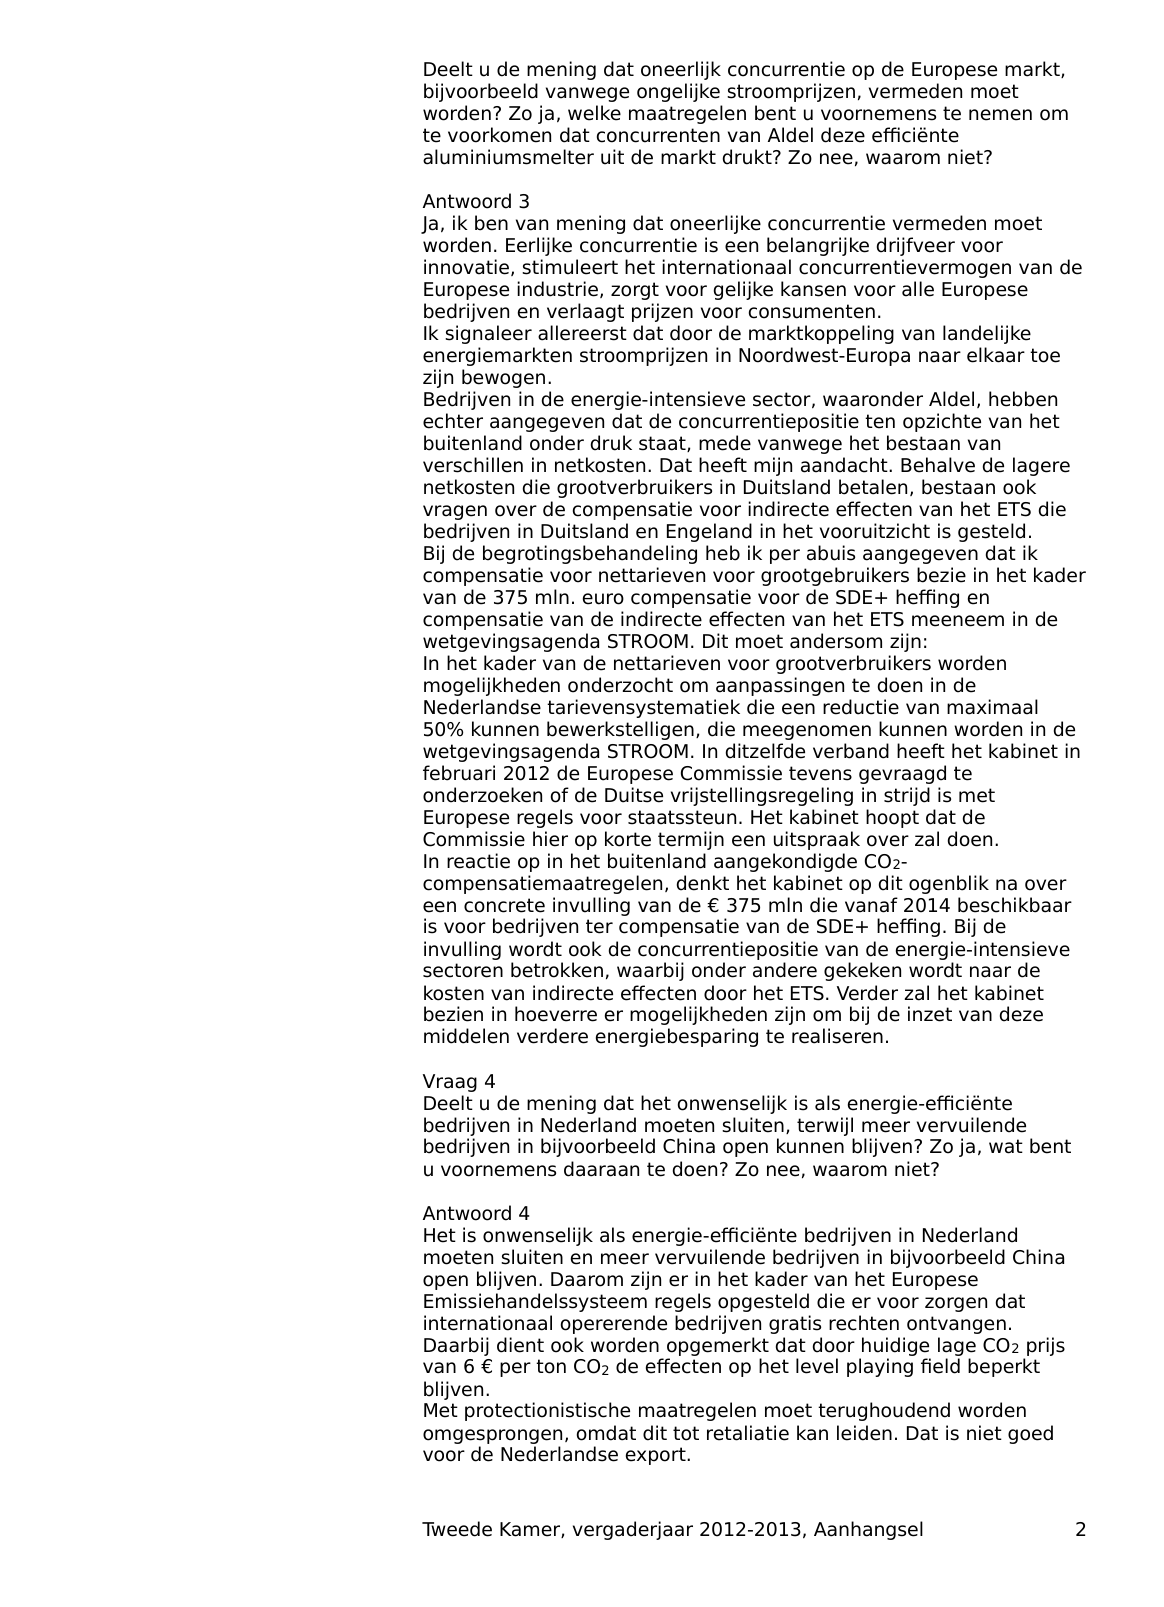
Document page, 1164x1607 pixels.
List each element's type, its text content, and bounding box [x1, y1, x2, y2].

text Vraag 4 [422, 1071, 1087, 1092]
text Antwoord 4 [422, 1203, 1087, 1224]
text Antwoord 3 [422, 191, 1087, 213]
text In het kader van de nettarieven voor grootverbruikers worden mogelijkheden onderzocht om aanpassingen te doen in de Nederlandse tarievensystematiek die een reductie van maximaal 50% kunnen bewerkstelligen, die meegenomen kunnen worden in de wetgevingsagenda STROOM. In ditzelfde verband heeft het kabinet in februari 2012 de Europese Commissie tevens gevraagd te onderzoeken of de Duitse vrijstellingsregeling in strijd is met Europese regels voor staatssteun. Het kabinet hoopt dat de Commissie hier op korte termijn een uitspraak over zal doen. [422, 653, 1087, 851]
text Bedrijven in de energie-intensieve sector, waaronder Aldel, hebben echter aangegeven dat de concurrentiepositie ten opzichte van het buitenland onder druk staat, mede vanwege het bestaan van verschillen in netkosten. Dat heeft mijn aandacht. Behalve de lagere netkosten die grootverbruikers in Duitsland betalen, bestaan ook vragen over de compensatie voor indirecte effecten van het ETS die bedrijven in Duitsland en Engeland in het vooruitzicht is gesteld. [422, 389, 1087, 543]
text Bij de begrotingsbehandeling heb ik per abuis aangegeven dat ik compensatie voor nettarieven voor grootgebruikers bezie in het kader van de 375 mln. euro compensatie voor de SDE+ heffing en compensatie van de indirecte effecten van het ETS meeneem in de wetgevingsagenda STROOM. Dit moet andersom zijn: [422, 543, 1087, 653]
text In reactie op in het buitenland aangekondigde CO2-compensatiemaatregelen, denkt het kabinet op dit ogenblik na over een concrete invulling van de € 375 mln die vanaf 2014 beschikbaar is voor bedrijven ter compensatie van de SDE+ heffing. Bij de invulling wordt ook de concurrentiepositie van de energie-intensieve sectoren betrokken, waarbij onder andere gekeken wordt naar de kosten van indirecte effecten door het ETS. Verder zal het kabinet bezien in hoeverre er mogelijkheden zijn om bij de inzet van deze middelen verdere energiebesparing te realiseren. [422, 851, 1087, 1048]
text Met protectionistische maatregelen moet terughoudend worden omgesprongen, omdat dit tot retaliatie kan leiden. Dat is niet goed voor de Nederlandse export. [422, 1400, 1087, 1466]
text Deelt u de mening dat oneerlijk concurrentie op de Europese markt, bijvoorbeeld vanwege ongelijke stroomprijzen, vermeden moet worden? Zo ja, welke maatregelen bent u voornemens te nemen om te voorkomen dat concurrenten van Aldel deze efficiënte aluminiumsmelter uit de markt drukt? Zo nee, waarom niet? [422, 59, 1087, 169]
text Deelt u de mening dat het onwenselijk is als energie-efficiënte bedrijven in Nederland moeten sluiten, terwijl meer vervuilende bedrijven in bijvoorbeeld China open kunnen blijven? Zo ja, wat bent u voornemens daaraan te doen? Zo nee, waarom niet? [422, 1092, 1087, 1180]
text Ja, ik ben van mening dat oneerlijke concurrentie vermeden moet worden. Eerlijke concurrentie is een belangrijke drijfveer voor innovatie, stimuleert het internationaal concurrentievermogen van de Europese industrie, zorgt voor gelijke kansen voor alle Europese bedrijven en verlaagt prijzen voor consumenten. [422, 213, 1087, 323]
text Het is onwenselijk als energie-efficiënte bedrijven in Nederland moeten sluiten en meer vervuilende bedrijven in bijvoorbeeld China open blijven. Daarom zijn er in het kader van het Europese Emissiehandelssysteem regels opgesteld die er voor zorgen dat internationaal opererende bedrijven gratis rechten ontvangen. Daarbij dient ook worden opgemerkt dat door huidige lage CO2 prijs van 6 € per ton CO2 de effecten op het level playing field beperkt blijven. [422, 1224, 1087, 1400]
text Ik signaleer allereerst dat door de marktkoppeling van landelijke energiemarkten stroomprijzen in Noordwest-Europa naar elkaar toe zijn bewogen. [422, 323, 1087, 389]
